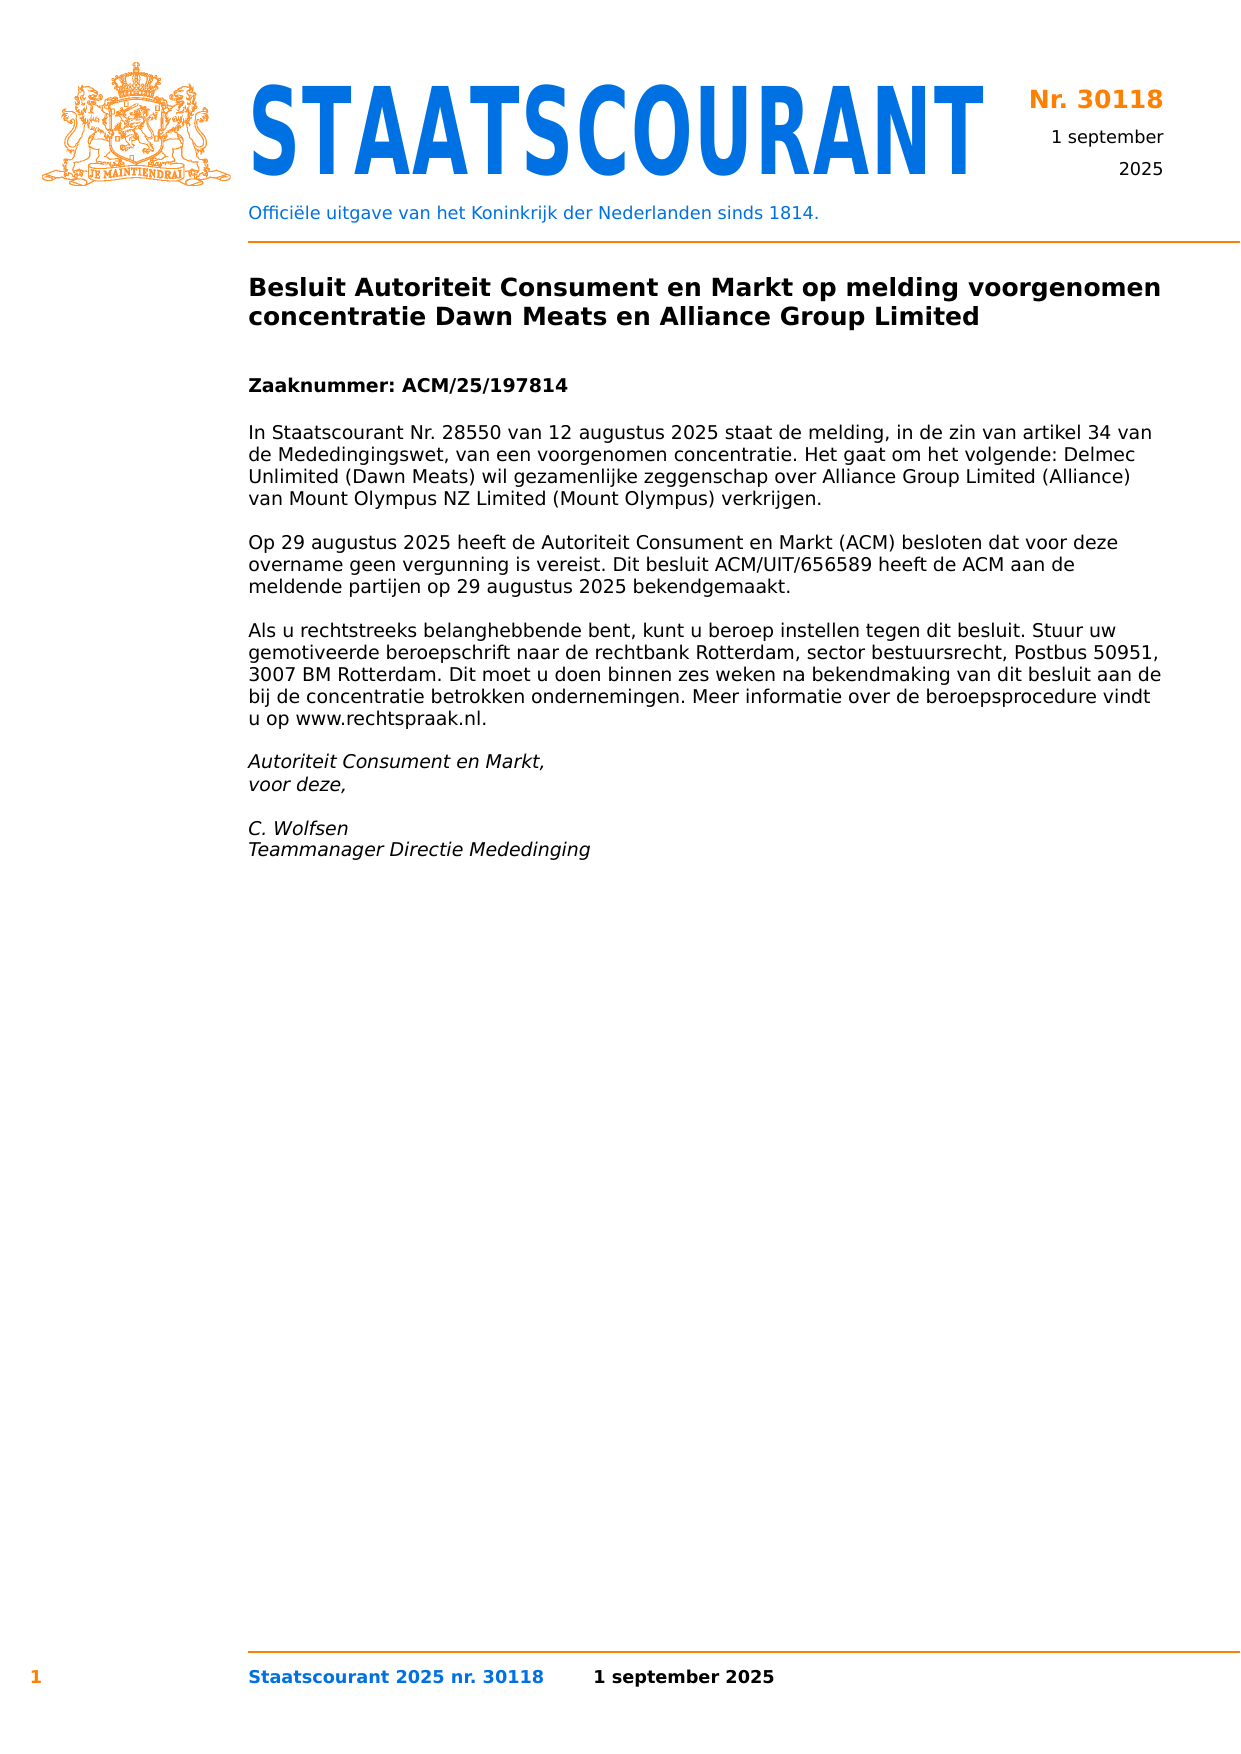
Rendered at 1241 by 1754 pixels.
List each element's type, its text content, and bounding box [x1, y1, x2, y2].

subtitle Besluit Autoriteit Consument en Markt op melding voorgenomen concentratie Dawn Meats en Alliance Group Limited [248, 273, 1163, 331]
picture [41, 62, 231, 186]
table_header [25, 62, 248, 241]
text Autoriteit Consument en Markt, voor deze, C. Wolfsen Teammanager Directie Mededinging [248, 751, 1163, 861]
table_header Nr. 30118 [998, 62, 1240, 121]
text In Staatscourant Nr. 28550 van 12 augustus 2025 staat de melding, in de zin van artikel 34 van de Mededingingswet, van een voorgenomen concentratie. Het gaat om het volgende: Delmec Unlimited (Dawn Meats) wil gezamenlijke zeggenschap over Alliance Group Limited (Alliance) van Mount Olympus NZ Limited (Mount Olympus) verkrijgen. [248, 422, 1163, 510]
table_cell Officiële uitgave van het Koninkrijk der Nederlanden sinds 1814. [248, 203, 1240, 241]
table_cell 1 september [998, 121, 1240, 153]
text Als u rechtstreeks belanghebbende bent, kunt u beroep instellen tegen dit besluit. Stuur uw gemotiveerde beroepschrift naar de rechtbank Rotterdam, sector bestuursrecht, Postbus 50951, 3007 BM Rotterdam. Dit moet u doen binnen zes weken na bekendmaking van dit besluit aan de bij de concentratie betrokken ondernemingen. Meer informatie over de beroepsprocedure vindt u op www.rechtspraak.nl. [248, 620, 1163, 729]
table_header STAATSCOURANT [248, 62, 998, 203]
subtitle Zaaknummer: ACM/25/197814 [248, 375, 1163, 397]
table_cell 2025 [998, 153, 1240, 203]
text Op 29 augustus 2025 heeft de Autoriteit Consument en Markt (ACM) besloten dat voor deze overname geen vergunning is vereist. Dit besluit ACM/UIT/656589 heeft de ACM aan de meldende partijen op 29 augustus 2025 bekendgemaakt. [248, 532, 1163, 598]
